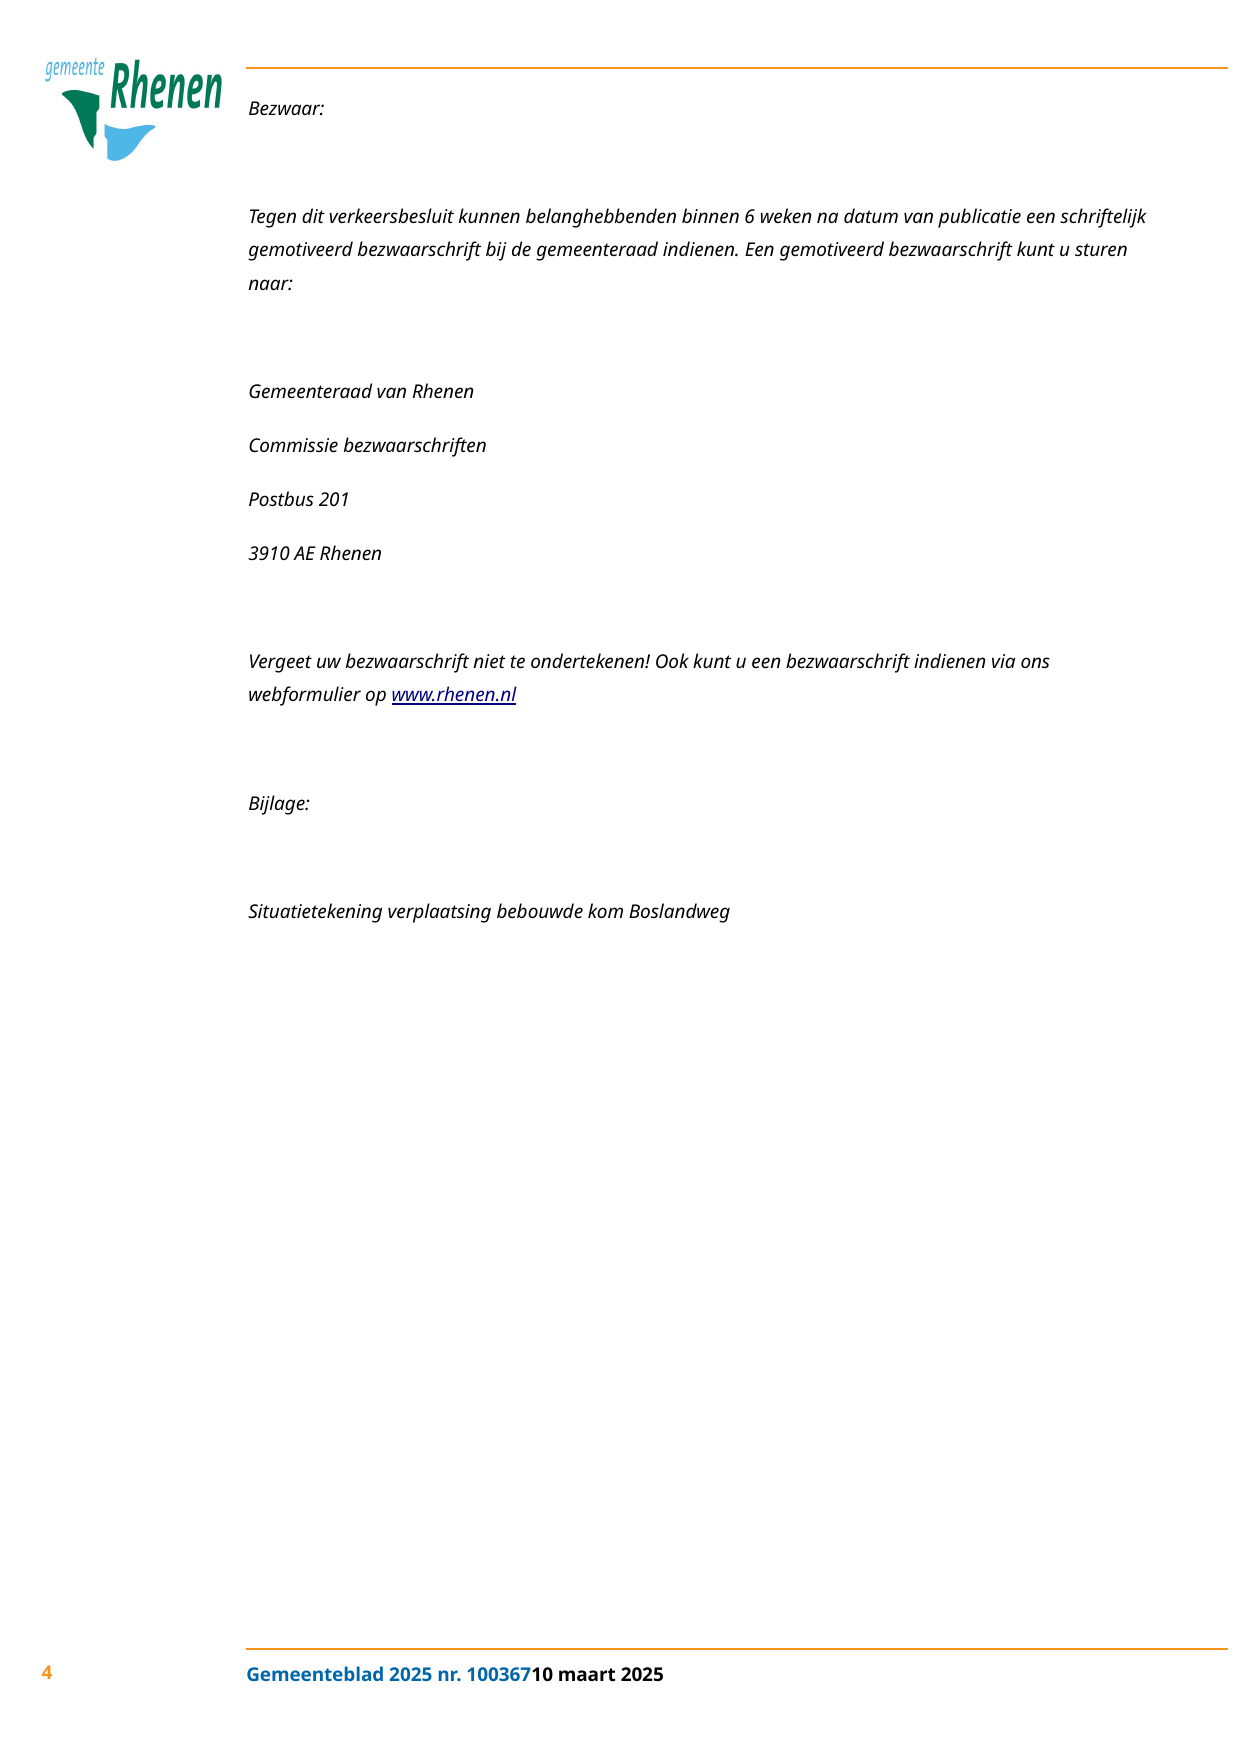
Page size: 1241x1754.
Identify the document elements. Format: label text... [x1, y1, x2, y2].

text Situatietekening verplaatsing bebouwde kom Boslandweg [248, 898, 1152, 924]
text Gemeenteraad van Rhenen [248, 378, 1152, 404]
picture [41, 47, 231, 172]
text Vergeet uw bezwaarschrift niet te ondertekenen! Ook kunt u een bezwaarschrift indienen via ons webformulier op www.rhenen.nl [248, 648, 1152, 707]
text Tegen dit verkeersbesluit kunnen belanghebbenden binnen 6 weken na datum van publicatie een schriftelijk gemotiveerd bezwaarschrift bij de gemeenteraad indienen. Een gemotiveerd bezwaarschrift kunt u sturen naar: [248, 203, 1152, 296]
text Bijlage: [248, 790, 1152, 816]
text 3910 AE Rhenen [248, 540, 1152, 566]
text Bezwaar: [248, 95, 1152, 121]
text Postbus 201 [248, 486, 1152, 512]
text Commissie bezwaarschriften [248, 432, 1152, 458]
